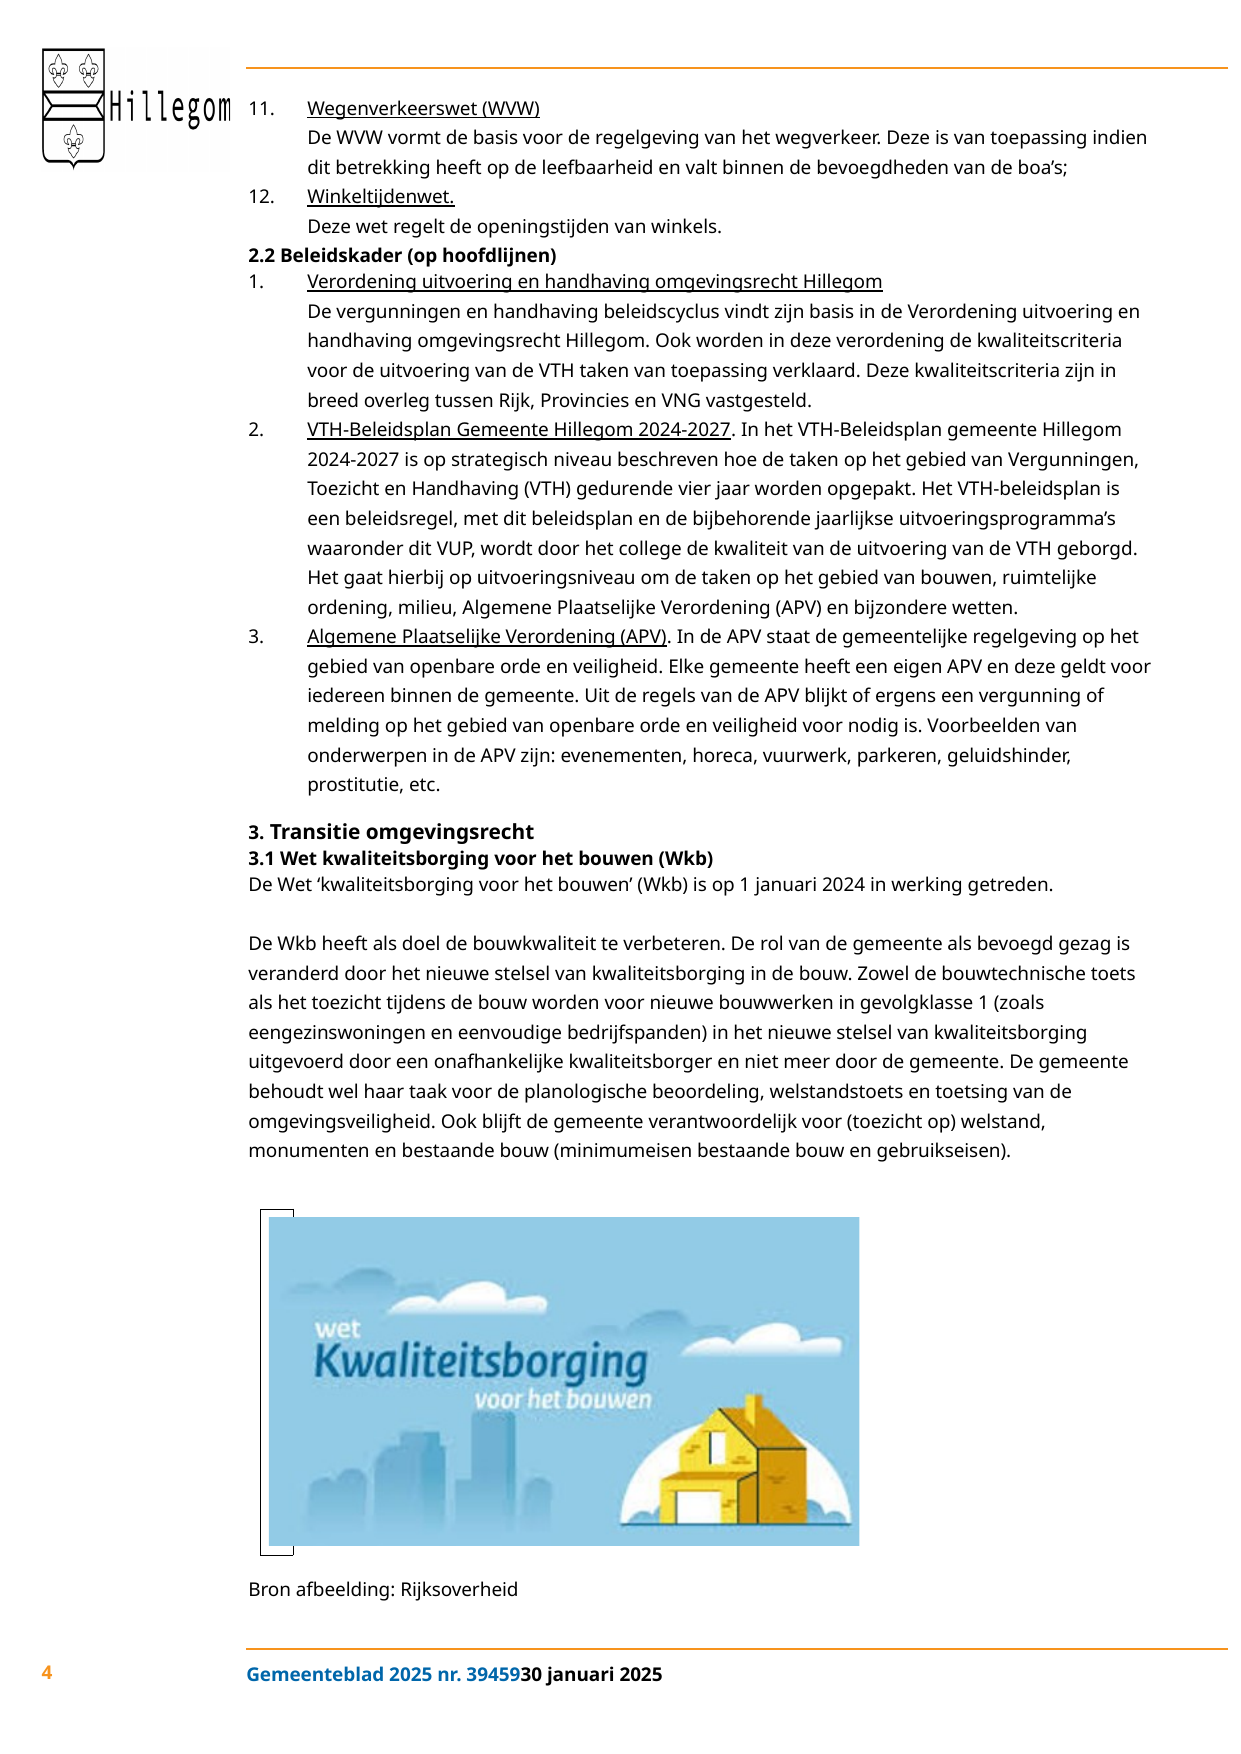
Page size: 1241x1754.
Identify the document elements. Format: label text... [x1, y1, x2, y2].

text 3.1 Wet kwaliteitsborging voor het bouwen (Wkb) [248, 845, 1152, 871]
list Algemene Plaatselijke Verordening (APV). In de APV staat de gemeentelijke regelgeving op het gebied van openbare orde en veiligheid. Elke gemeente heeft een eigen APV en deze geldt voor iedereen binnen de gemeente. Uit de regels van de APV blijkt of ergens een vergunning of melding op het gebied van openbare orde en veiligheid voor nodig is. Voorbeelden van onderwerpen in de APV zijn: evenementen, horeca, vuurwerk, parkeren, geluidshinder, prostitutie, etc. [248, 623, 1152, 797]
text De Wkb heeft als doel de bouwkwaliteit te verbeteren. De rol van de gemeente als bevoegd gezag is veranderd door het nieuwe stelsel van kwaliteitsborging in de bouw. Zowel de bouwtechnische toets als het toezicht tijdens de bouw worden voor nieuwe bouwwerken in gevolgklasse 1 (zoals eengezinswoningen en eenvoudige bedrijfspanden) in het nieuwe stelsel van kwaliteitsborging uitgevoerd door een onafhankelijke kwaliteitsborger en niet meer door de gemeente. De gemeente behoudt wel haar taak voor de planologische beoordeling, welstandstoets en toetsing van de omgevingsveiligheid. Ook blijft de gemeente verantwoordelijk voor (toezicht op) welstand, monumenten en bestaande bouw (minimumeisen bestaande bouw en gebruikseisen). [248, 930, 1152, 1163]
list VTH-Beleidsplan Gemeente Hillegom 2024-2027. In het VTH-Beleidsplan gemeente Hillegom 2024-2027 is op strategisch niveau beschreven hoe de taken op het gebied van Vergunningen, Toezicht en Handhaving (VTH) gedurende vier jaar worden opgepakt. Het VTH-beleidsplan is een beleidsregel, met dit beleidsplan en de bijbehorende jaarlijkse uitvoeringsprogramma’s waaronder dit VUP, wordt door het college de kwaliteit van de uitvoering van de VTH geborgd. Het gaat hierbij op uitvoeringsniveau om de taken op het gebied van bouwen, ruimtelijke ordening, milieu, Algemene Plaatselijke Verordening (APV) en bijzondere wetten. [248, 416, 1152, 619]
text Bron afbeelding: Rijksoverheid [248, 1576, 1152, 1602]
list De vergunningen en handhaving beleidscyclus vindt zijn basis in de Verordening uitvoering en handhaving omgevingsrecht Hillegom. Ook worden in deze verordening de kwaliteitscriteria voor de uitvoering van de VTH taken van toepassing verklaard. Deze kwaliteitscriteria zijn in breed overleg tussen Rijk, Provincies en VNG vastgesteld. [248, 298, 1152, 412]
list Verordening uitvoering en handhaving omgevingsrecht Hillegom [248, 268, 1152, 294]
picture [41, 47, 231, 172]
list Deze wet regelt de openingstijden van winkels. [248, 213, 1152, 239]
picture [268, 1217, 860, 1546]
text 2.2 Beleidskader (op hoofdlijnen) [248, 243, 1152, 268]
list De WVW vormt de basis voor de regelgeving van het wegverkeer. Deze is van toepassing indien dit betrekking heeft op de leefbaarheid en valt binnen de bevoegdheden van de boa’s; [248, 124, 1152, 180]
text 3. Transitie omgevingsrecht [248, 817, 1152, 845]
list Wegenverkeerswet (WVW) [248, 95, 1152, 121]
list Winkeltijdenwet. [248, 183, 1152, 209]
text De Wet ‘kwaliteitsborging voor het bouwen’ (Wkb) is op 1 januari 2024 in werking getreden. [248, 871, 1152, 897]
